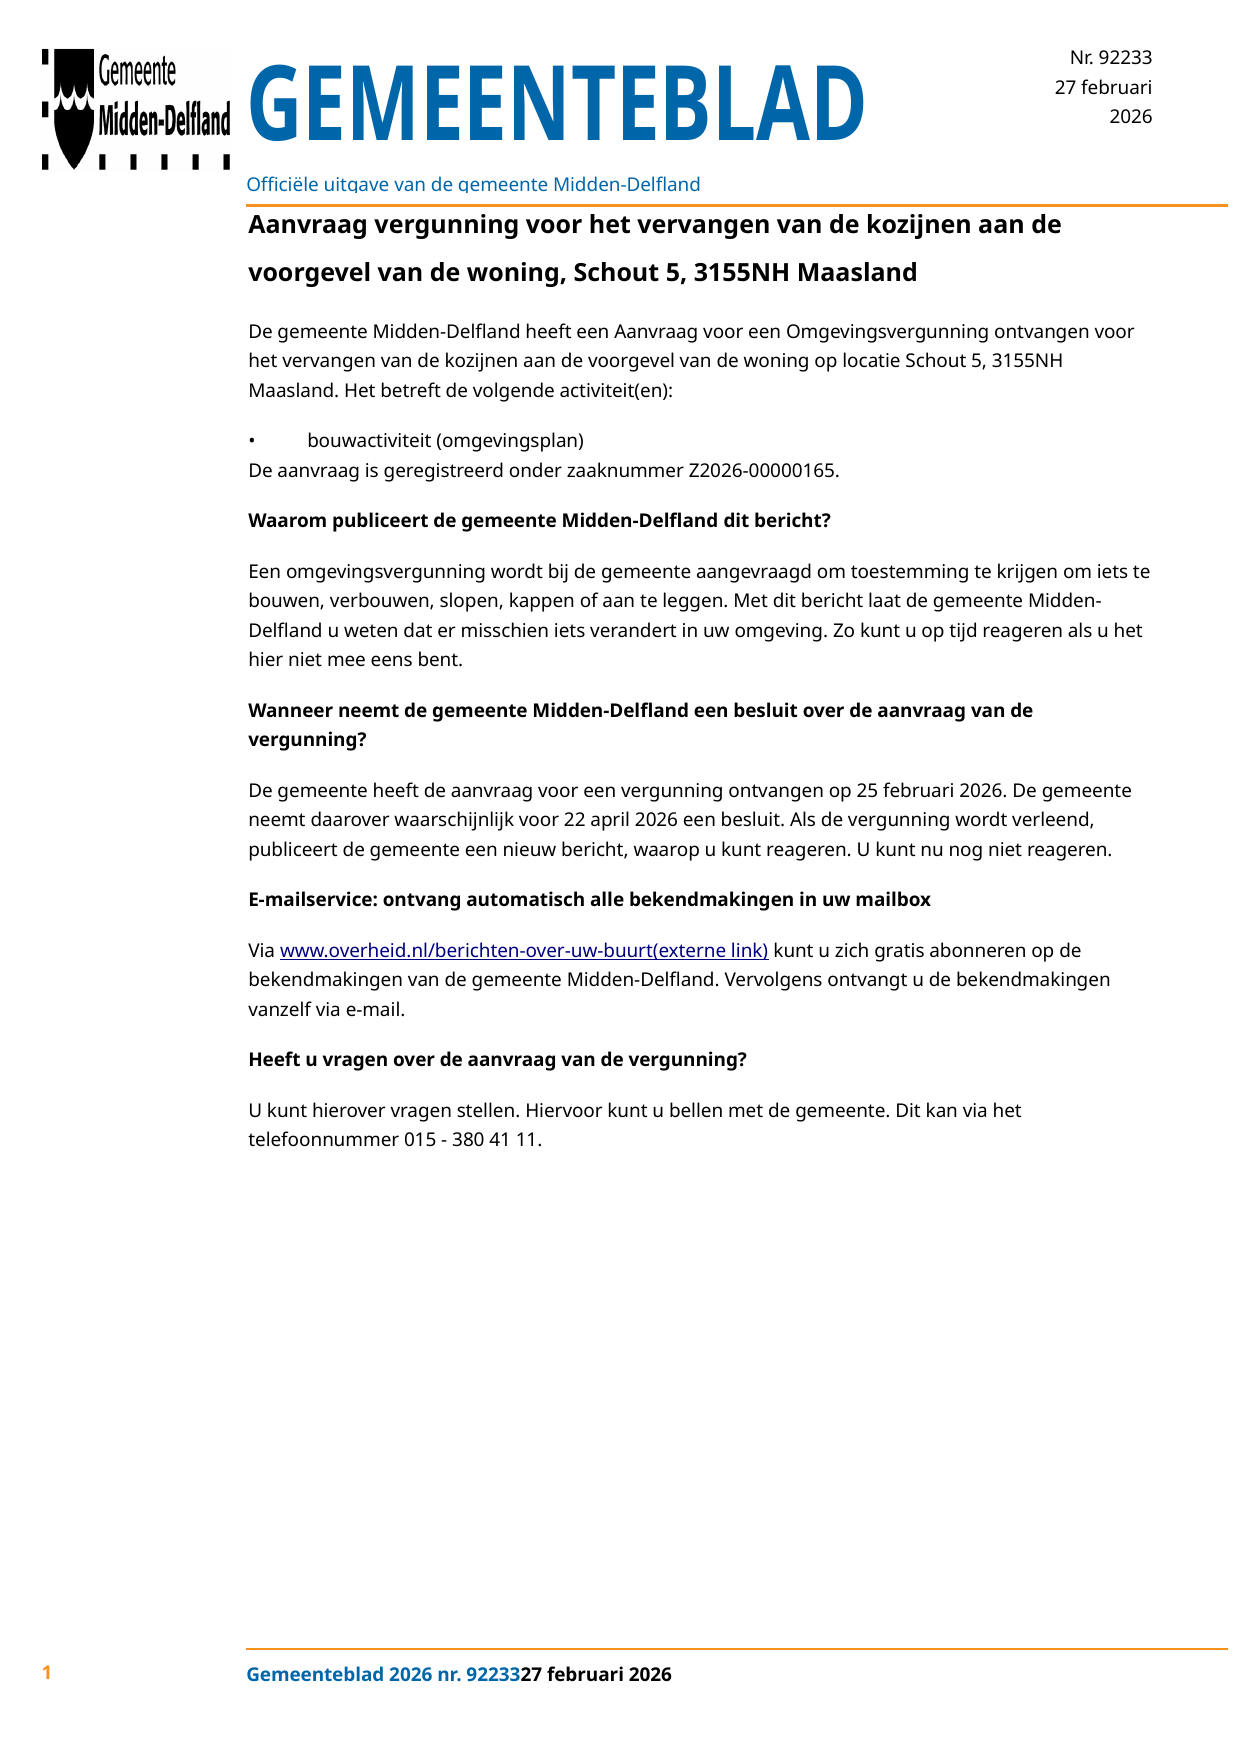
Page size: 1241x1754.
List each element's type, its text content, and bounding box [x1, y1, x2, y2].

list bouwactiviteit (omgevingsplan) [248, 427, 1152, 453]
text Een omgevingsvergunning wordt bij de gemeente aangevraagd om toestemming te krijgen om iets te bouwen, verbouwen, slopen, kappen of aan te leggen. Met dit bericht laat de gemeente Midden-Delfland u weten dat er misschien iets verandert in uw omgeving. Zo kunt u op tijd reageren als u het hier niet mee eens bent. [248, 558, 1152, 672]
text Aanvraag vergunning voor het vervangen van de kozijnen aan de voorgevel van de woning, Schout 5, 3155NH Maasland [248, 207, 1152, 288]
text De aanvraag is geregistreerd onder zaaknummer Z2026-00000165. [248, 457, 1152, 483]
text De gemeente heeft de aanvraag voor een vergunning ontvangen op 25 februari 2026. De gemeente neemt daarover waarschijnlijk voor 22 april 2026 een besluit. Als de vergunning wordt verleend, publiceert de gemeente een nieuw bericht, waarop u kunt reageren. U kunt nu nog niet reageren. [248, 777, 1152, 862]
text U kunt hierover vragen stellen. Hiervoor kunt u bellen met de gemeente. Dit kan via het telefoonnummer 015 - 380 41 11. [248, 1097, 1152, 1152]
text Via www.overheid.nl/berichten-over-uw-buurt(externe link) kunt u zich gratis abonneren op de bekendmakingen van de gemeente Midden-Delfland. Vervolgens ontvangt u de bekendmakingen vanzelf via e-mail. [248, 937, 1152, 1022]
text De gemeente Midden-Delfland heeft een Aanvraag voor een Omgevingsvergunning ontvangen voor het vervangen van de kozijnen aan de voorgevel van de woning op locatie Schout 5, 3155NH Maasland. Het betreft de volgende activiteit(en): [248, 318, 1152, 403]
text E-mailservice: ontvang automatisch alle bekendmakingen in uw mailbox [248, 887, 1152, 912]
text Heeft u vragen over de aanvraag van de vergunning? [248, 1047, 1152, 1072]
text Wanneer neemt de gemeente Midden-Delfland een besluit over de aanvraag van de vergunning? [248, 697, 1152, 752]
picture [41, 47, 231, 172]
text Waarom publiceert de gemeente Midden-Delfland dit bericht? [248, 507, 1152, 533]
